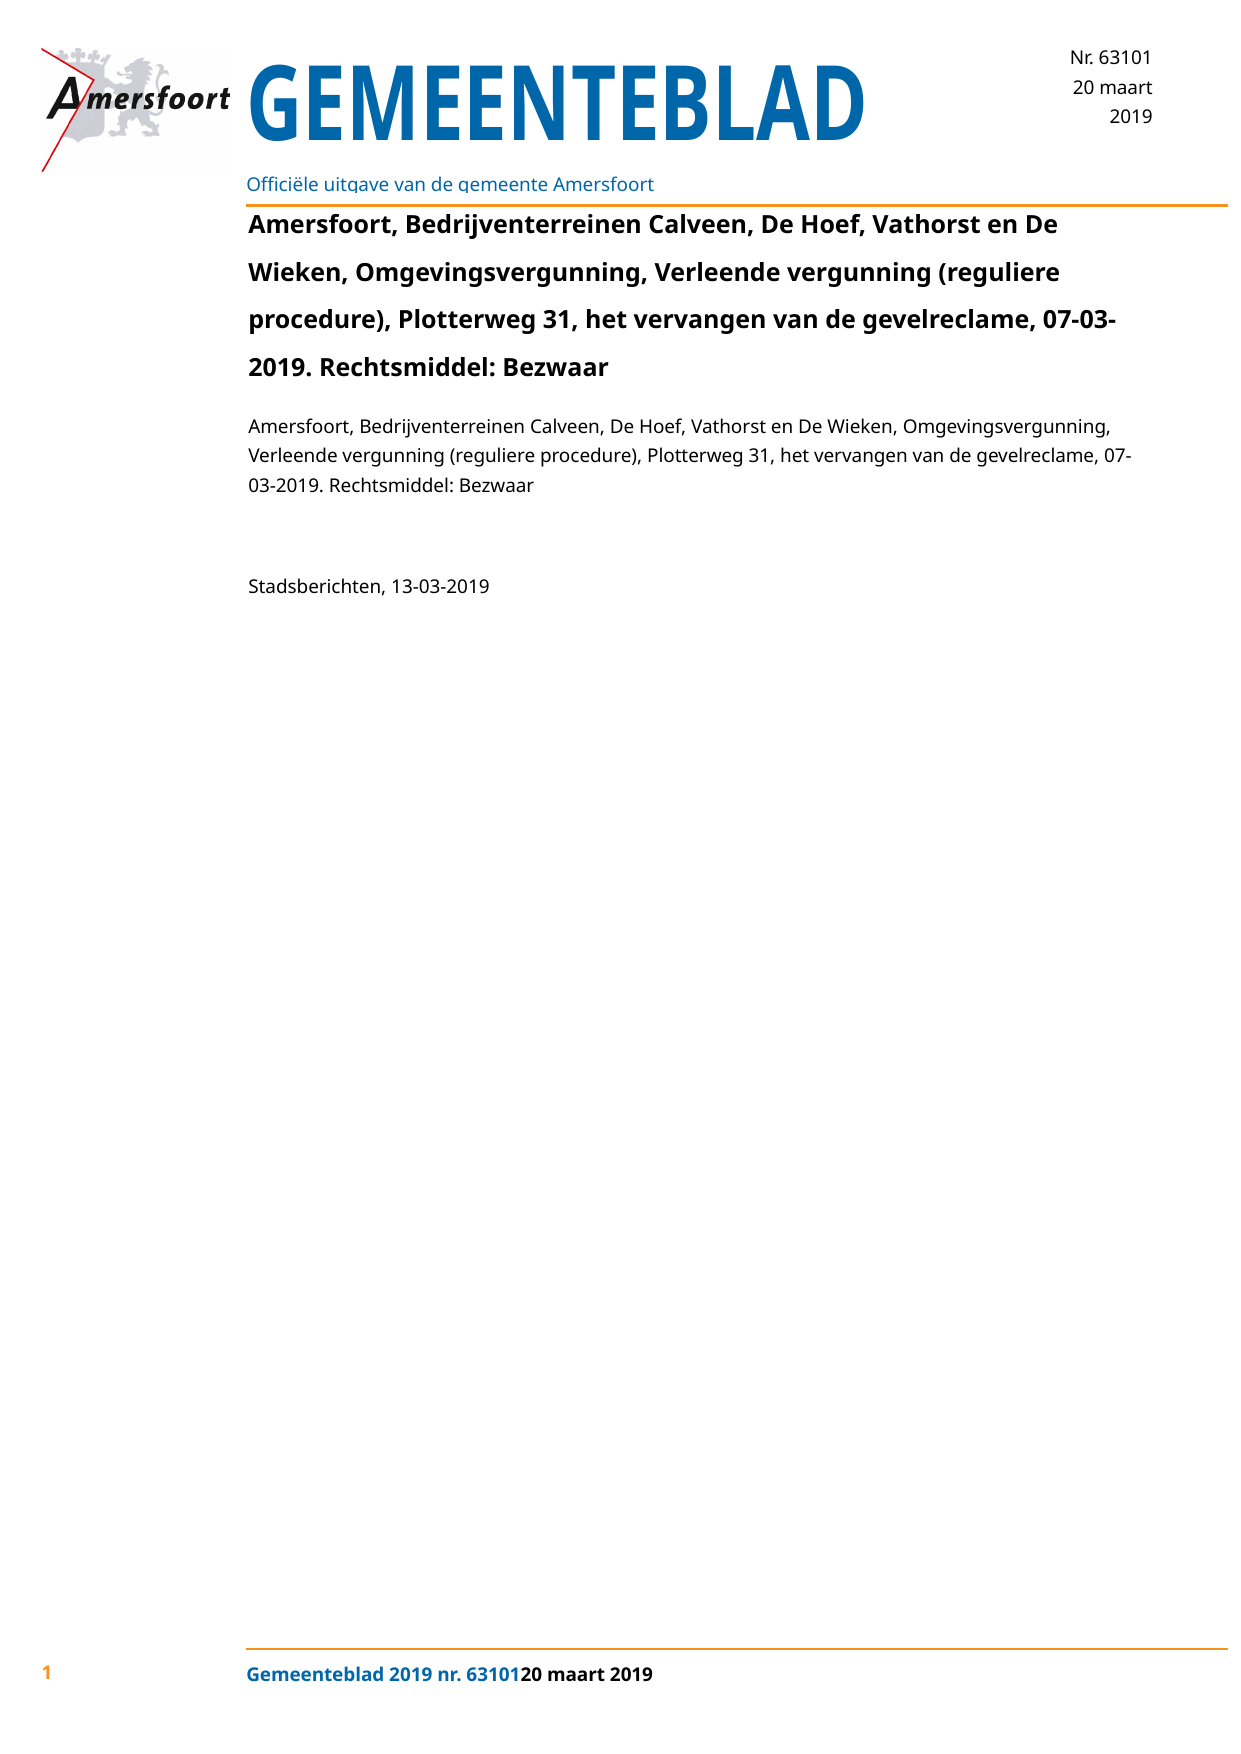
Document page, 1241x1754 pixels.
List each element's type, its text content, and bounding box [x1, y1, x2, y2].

text Stadsberichten, 13-03-2019 [248, 573, 1152, 599]
text Amersfoort, Bedrijventerreinen Calveen, De Hoef, Vathorst en De Wieken, Omgevingsvergunning, Verleende vergunning (reguliere procedure), Plotterweg 31, het vervangen van de gevelreclame, 07-03-2019. Rechtsmiddel: Bezwaar [248, 413, 1152, 498]
text Amersfoort, Bedrijventerreinen Calveen, De Hoef, Vathorst en De Wieken, Omgevingsvergunning, Verleende vergunning (reguliere procedure), Plotterweg 31, het vervangen van de gevelreclame, 07-03-2019. Rechtsmiddel: Bezwaar [248, 207, 1152, 384]
picture [41, 47, 231, 172]
